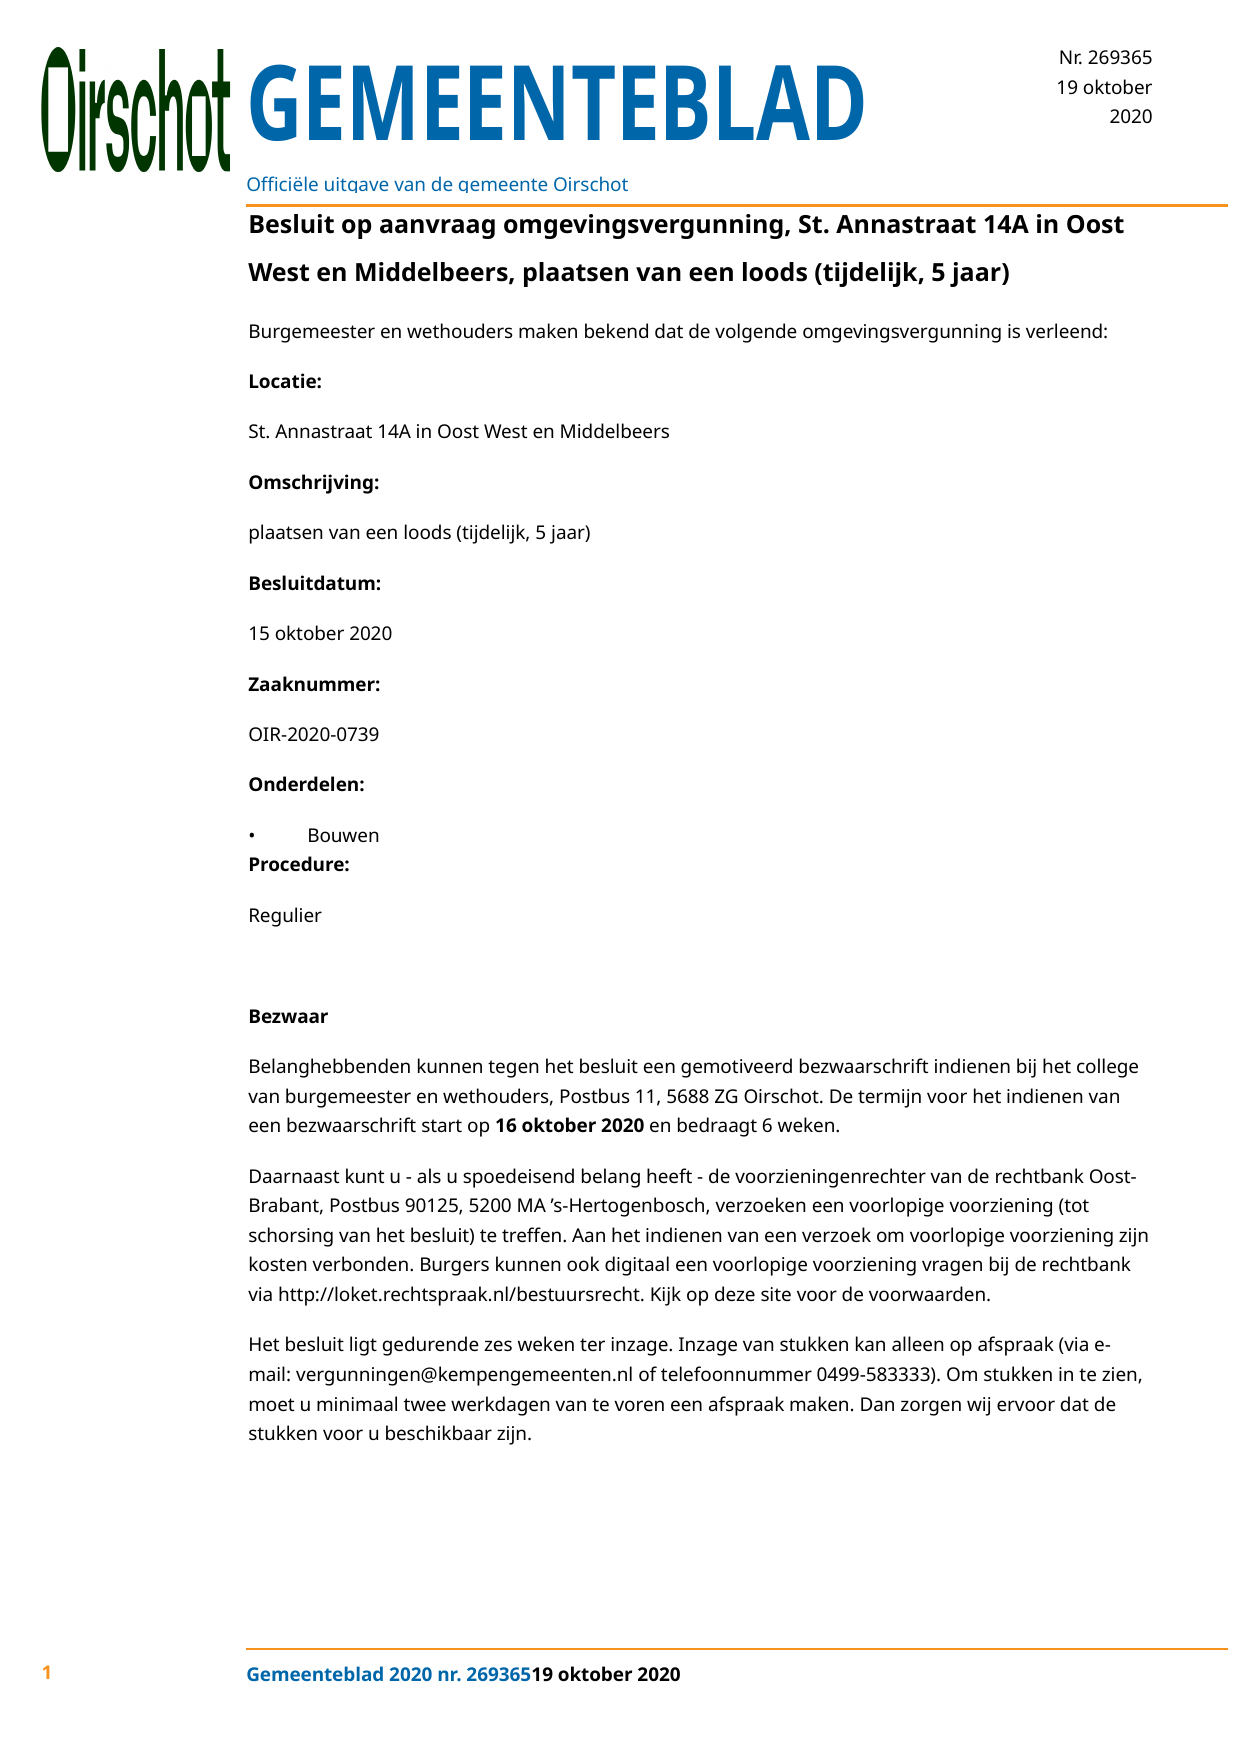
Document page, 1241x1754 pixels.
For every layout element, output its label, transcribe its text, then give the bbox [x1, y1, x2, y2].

text Zaaknummer: [248, 671, 1152, 697]
text Belanghebbenden kunnen tegen het besluit een gemotiveerd bezwaarschrift indienen bij het college van burgemeester en wethouders, Postbus 11, 5688 ZG Oirschot. De termijn voor het indienen van een bezwaarschrift start op 16 oktober 2020 en bedraagt 6 weken. [248, 1053, 1152, 1138]
list Bouwen [248, 822, 1152, 848]
text Locatie: [248, 368, 1152, 394]
text Daarnaast kunt u - als u spoedeisend belang heeft - de voorzieningenrechter van de rechtbank Oost-Brabant, Postbus 90125, 5200 MA ’s-Hertogenbosch, verzoeken een voorlopige voorziening (tot schorsing van het besluit) te treffen. Aan het indienen van een verzoek om voorlopige voorziening zijn kosten verbonden. Burgers kunnen ook digitaal een voorlopige voorziening vragen bij de rechtbank via http://loket.rechtspraak.nl/bestuursrecht. Kijk op deze site voor de voorwaarden. [248, 1163, 1152, 1307]
text Onderdelen: [248, 772, 1152, 797]
text 15 oktober 2020 [248, 620, 1152, 646]
text Bezwaar [248, 1003, 1152, 1029]
text Procedure: [248, 852, 1152, 877]
text Omschrijving: [248, 469, 1152, 495]
text St. Annastraat 14A in Oost West en Middelbeers [248, 419, 1152, 444]
text plaatsen van een loods (tijdelijk, 5 jaar) [248, 519, 1152, 545]
text Besluitdatum: [248, 570, 1152, 596]
text Burgemeester en wethouders maken bekend dat de volgende omgevingsvergunning is verleend: [248, 318, 1152, 344]
text Besluit op aanvraag omgevingsvergunning, St. Annastraat 14A in Oost West en Middelbeers, plaatsen van een loods (tijdelijk, 5 jaar) [248, 207, 1152, 288]
text Regulier [248, 902, 1152, 928]
text OIR-2020-0739 [248, 721, 1152, 747]
text Het besluit ligt gedurende zes weken ter inzage. Inzage van stukken kan alleen op afspraak (via e-mail: vergunningen@kempengemeenten.nl of telefoonnummer 0499-583333). Om stukken in te zien, moet u minimaal twee werkdagen van te voren een afspraak maken. Dan zorgen wij ervoor dat de stukken voor u beschikbaar zijn. [248, 1332, 1152, 1446]
picture [41, 47, 231, 172]
